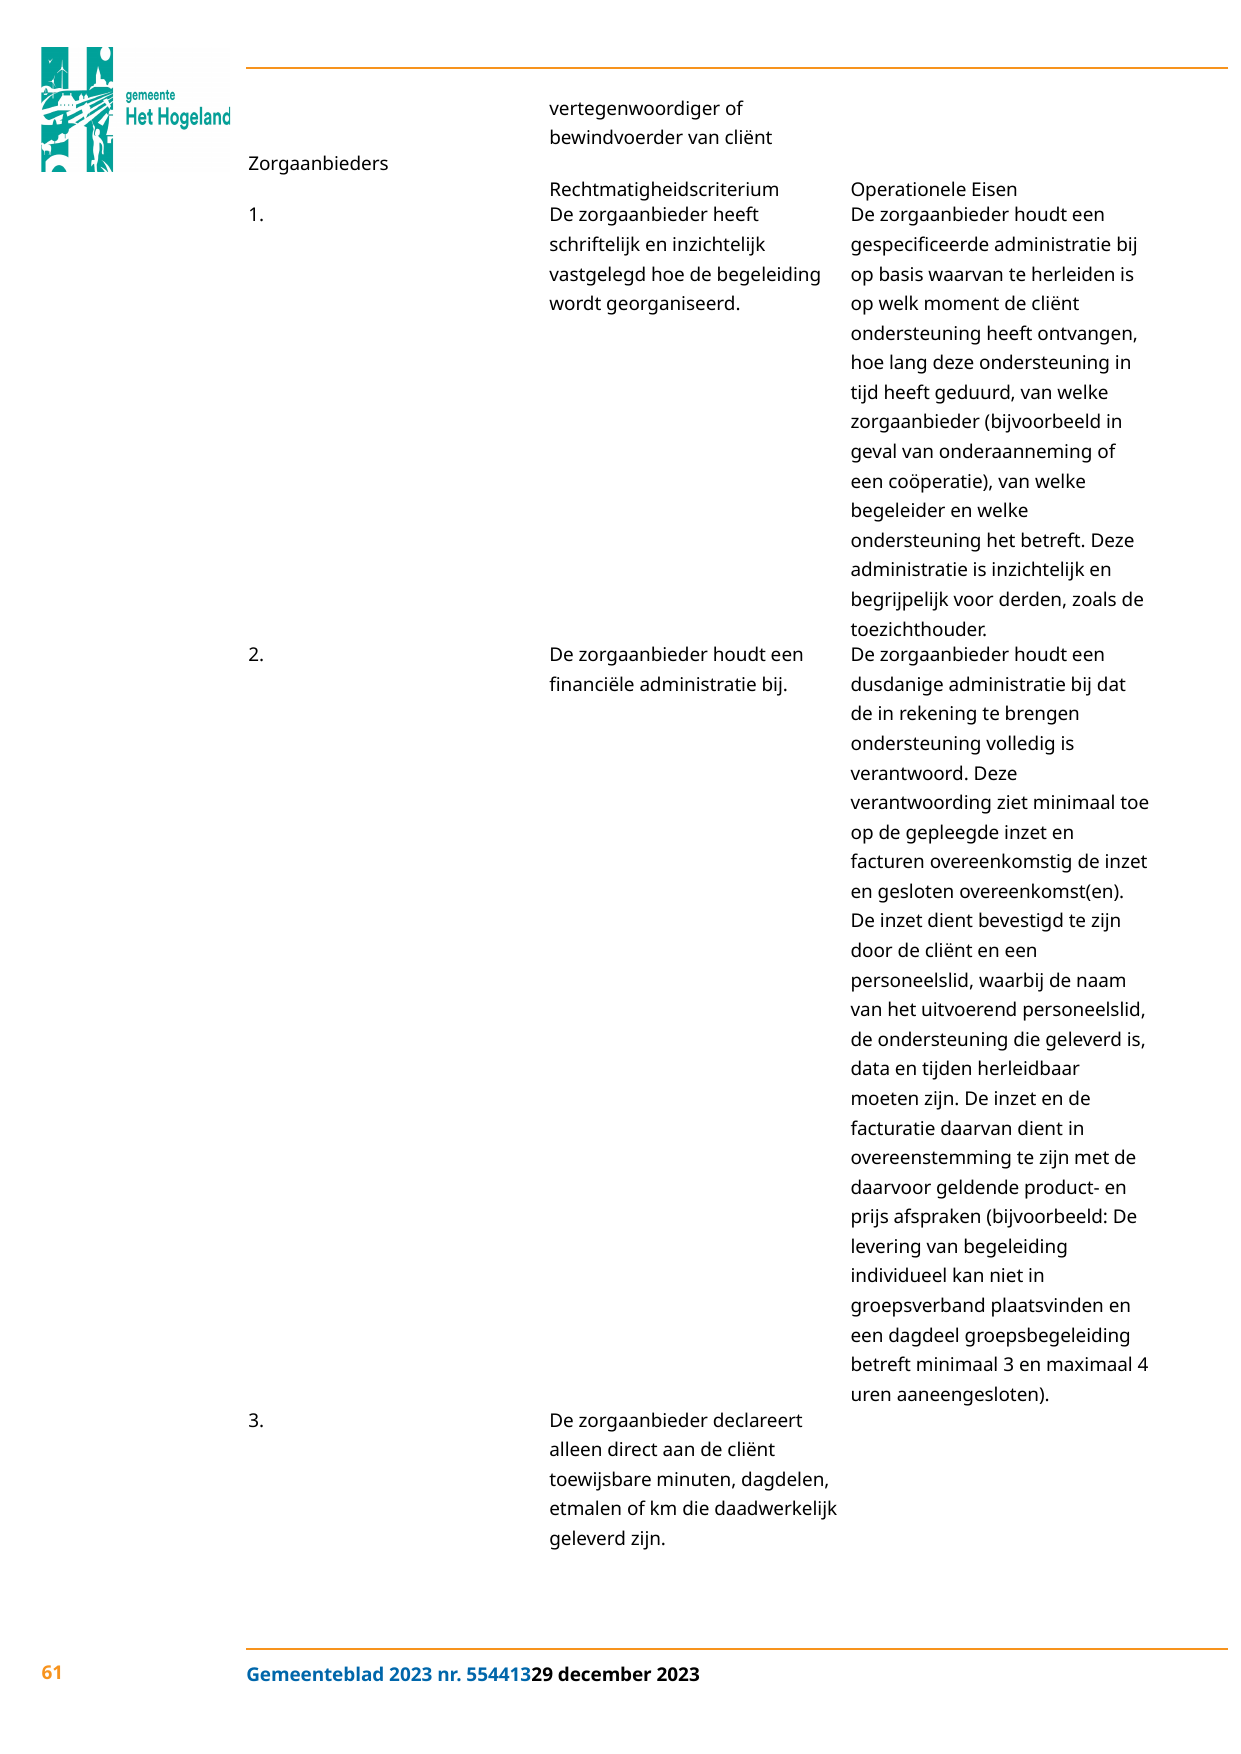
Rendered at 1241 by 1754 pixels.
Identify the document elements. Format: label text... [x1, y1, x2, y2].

table_cell Rechtmatigheidscriterium [549, 176, 850, 202]
table_cell De zorgaanbieder declareert alleen direct aan de cliënt toewijsbare minuten, dagdelen, etmalen of km die daadwerkelijk geleverd zijn. [549, 1407, 850, 1551]
table_cell Operationele Eisen [850, 176, 1152, 202]
table_cell De zorgaanbieder houdt een dusdanige administratie bij dat de in rekening te brengen ondersteuning volledig is verantwoord. Deze verantwoording ziet minimaal toe op de gepleegde inzet en facturen overeenkomstig de inzet en gesloten overeenkomst(en). De inzet dient bevestigd te zijn door de cliënt en een personeelslid, waarbij de naam van het uitvoerend personeelslid, de ondersteuning die geleverd is, data en tijden herleidbaar moeten zijn. De inzet en de facturatie daarvan dient in overeenstemming te zijn met de daarvoor geldende product- en prijs afspraken (bijvoorbeeld: De levering van begeleiding individueel kan niet in groepsverband plaatsvinden en een dagdeel groepsbegeleiding betreft minimaal 3 en maximaal 4 uren aaneengesloten). [850, 641, 1152, 1407]
table_cell [248, 95, 549, 150]
picture [41, 47, 231, 172]
table_cell Zorgaanbieders [248, 150, 1152, 176]
table_cell 1. [248, 202, 549, 641]
table_cell 2. [248, 641, 549, 1407]
table_cell vertegenwoordiger of bewindvoerder van cliënt [549, 95, 850, 150]
table_cell [850, 1407, 1152, 1551]
table_cell [850, 95, 1152, 150]
table_cell [248, 176, 549, 202]
table_cell De zorgaanbieder heeft schriftelijk en inzichtelijk vastgelegd hoe de begeleiding wordt georganiseerd. [549, 202, 850, 641]
table_cell 3. [248, 1407, 549, 1551]
table_cell De zorgaanbieder houdt een gespecificeerde administratie bij op basis waarvan te herleiden is op welk moment de cliënt ondersteuning heeft ontvangen, hoe lang deze ondersteuning in tijd heeft geduurd, van welke zorgaanbieder (bijvoorbeeld in geval van onderaanneming of een coöperatie), van welke begeleider en welke ondersteuning het betreft. Deze administratie is inzichtelijk en begrijpelijk voor derden, zoals de toezichthouder. [850, 202, 1152, 641]
table_cell De zorgaanbieder houdt een financiële administratie bij. [549, 641, 850, 1407]
